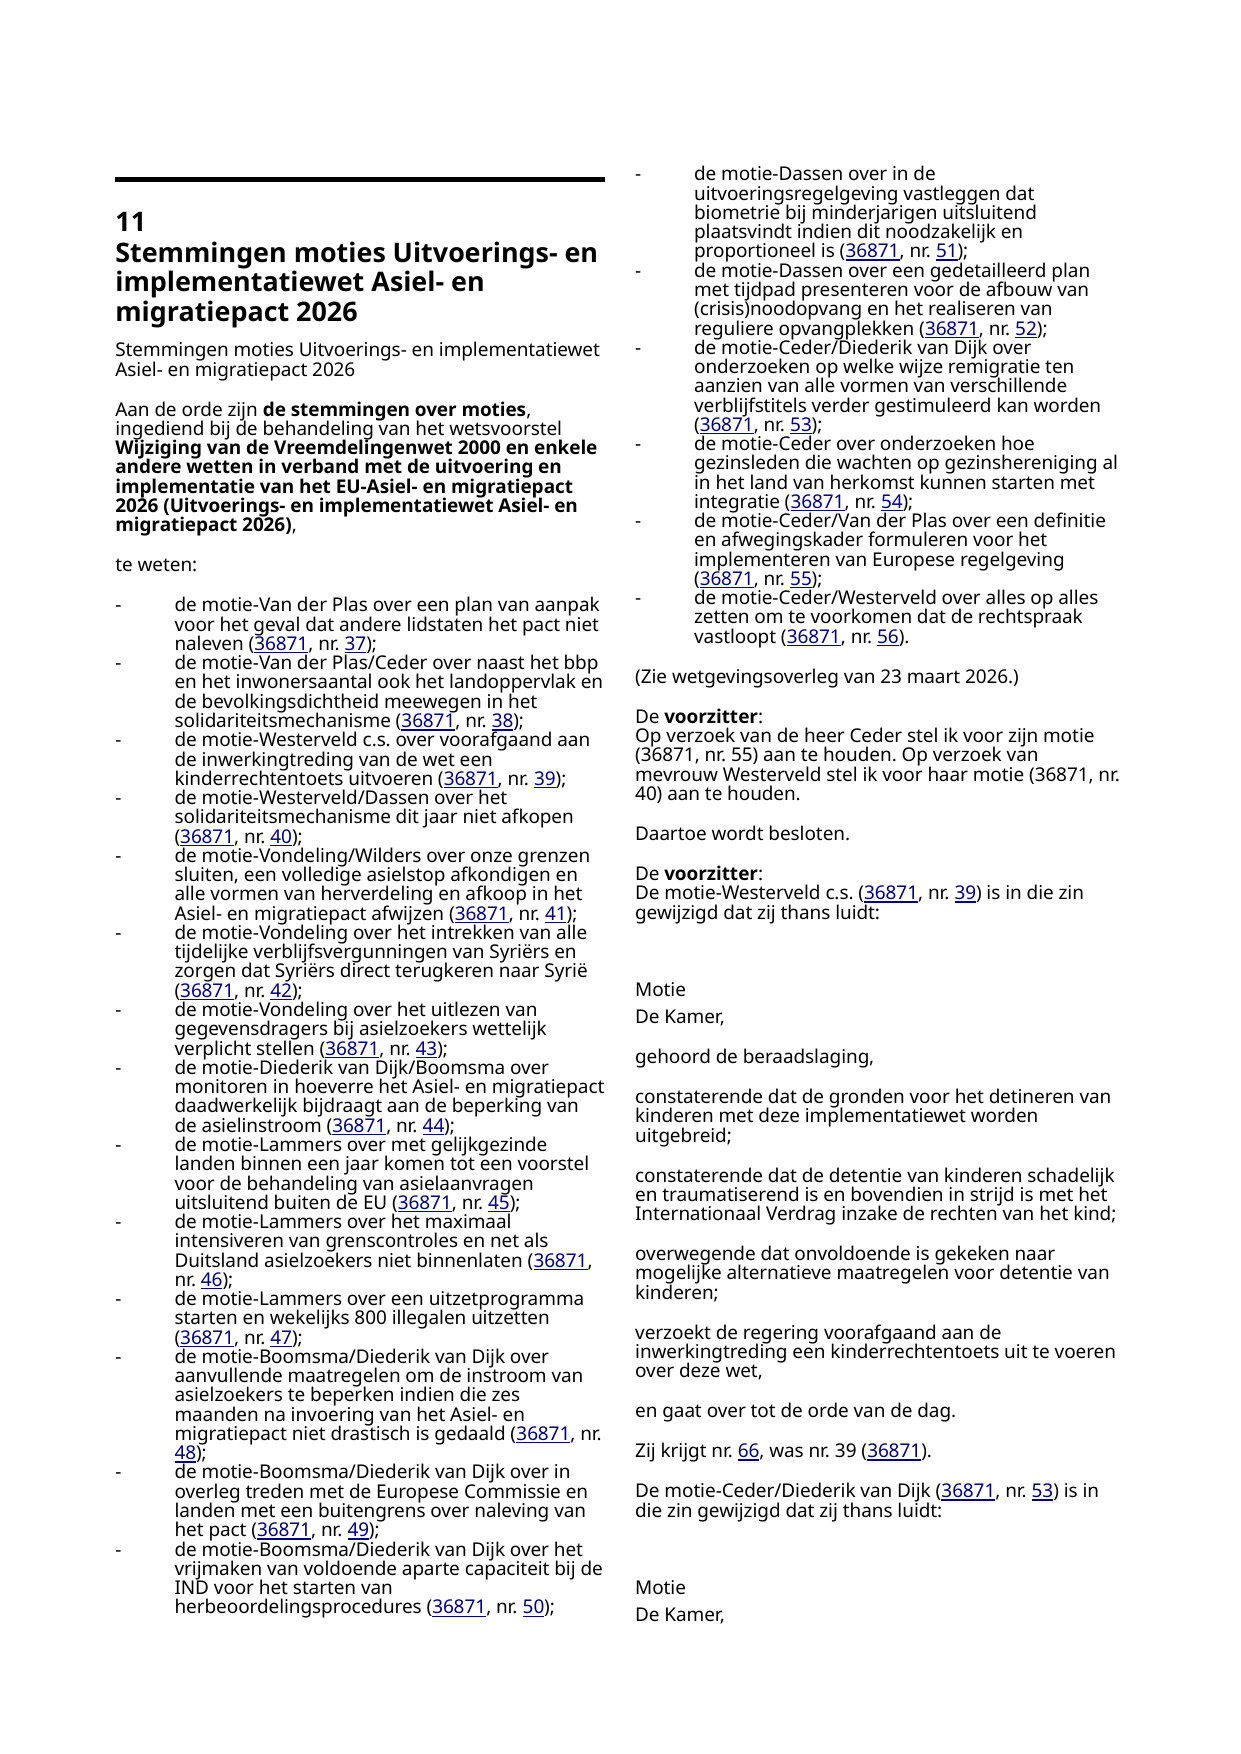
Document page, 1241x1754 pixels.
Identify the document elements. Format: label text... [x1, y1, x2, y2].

text te weten: [115, 556, 605, 576]
list de motie-Lammers over het maximaal intensiveren van grenscontroles en net als Duitsland asielzoekers niet binnenlaten (36871, nr. 46); [115, 1213, 605, 1290]
list de motie-Van der Plas over een plan van aanpak voor het geval dat andere lidstaten het pact niet naleven (36871, nr. 37); [115, 596, 605, 654]
text Op verzoek van de heer Ceder stel ik voor zijn motie (36871, nr. 55) aan te houden. Op verzoek van mevrouw Westerveld stel ik voor haar motie (36871, nr. 40) aan te houden. [635, 727, 1125, 804]
text Aan de orde zijn de stemmingen over moties, ingediend bij de behandeling van het wetsvoorstel Wijziging van de Vreemdelingenwet 2000 en enkele andere wetten in verband met de uitvoering en implementatie van het EU-Asiel- en migratiepact 2026 (Uitvoerings- en implementatiewet Asiel- en migratiepact 2026), [115, 401, 605, 536]
list de motie-Westerveld/Dassen over het solidariteitsmechanisme dit jaar niet afkopen (36871, nr. 40); [115, 789, 605, 847]
text Zij krijgt nr. 66, was nr. 39 (36871). [635, 1442, 1125, 1461]
text De voorzitter: [635, 708, 1125, 727]
text Stemmingen moties Uitvoerings- en implementatiewet Asiel- en migratiepact 2026 [115, 341, 605, 380]
text verzoekt de regering voorafgaand aan de inwerkingtreding een kinderrechtentoets uit te voeren over deze wet, [635, 1324, 1125, 1381]
text De motie-Westerveld c.s. (36871, nr. 39) is in die zin gewijzigd dat zij thans luidt: [635, 884, 1125, 923]
list de motie-Ceder/Westerveld over alles op alles zetten om te voorkomen dat de rechtspraak vastloopt (36871, nr. 56). [635, 589, 1125, 647]
text De Kamer, [635, 1606, 1125, 1625]
list de motie-Vondeling over het uitlezen van gegevensdragers bij asielzoekers wettelijk verplicht stellen (36871, nr. 43); [115, 1001, 605, 1059]
list de motie-Ceder/Diederik van Dijk over onderzoeken op welke wijze remigratie ten aanzien van alle vormen van verschillende verblijfstitels verder gestimuleerd kan worden (36871, nr. 53); [635, 339, 1125, 435]
list de motie-Vondeling/Wilders over onze grenzen sluiten, een volledige asielstop afkondigen en alle vormen van herverdeling en afkoop in het Asiel- en migratiepact afwijzen (36871, nr. 41); [115, 847, 605, 924]
text constaterende dat de detentie van kinderen schadelijk en traumatiserend is en bovendien in strijd is met het Internationaal Verdrag inzake de rechten van het kind; [635, 1167, 1125, 1224]
list de motie-Ceder/Van der Plas over een definitie en afwegingskader formuleren voor het implementeren van Europese regelgeving (36871, nr. 55); [635, 512, 1125, 589]
list de motie-Westerveld c.s. over voorafgaand aan de inwerkingtreding van de wet een kinderrechtentoets uitvoeren (36871, nr. 39); [115, 731, 605, 789]
text overwegende dat onvoldoende is gekeken naar mogelijke alternatieve maatregelen voor detentie van kinderen; [635, 1245, 1125, 1303]
list de motie-Van der Plas/Ceder over naast het bbp en het inwonersaantal ook het landoppervlak en de bevolkingsdichtheid meewegen in het solidariteitsmechanisme (36871, nr. 38); [115, 654, 605, 731]
list de motie-Dassen over een gedetailleerd plan met tijdpad presenteren voor de afbouw van (crisis)noodopvang en het realiseren van reguliere opvangplekken (36871, nr. 52); [635, 262, 1125, 339]
list de motie-Ceder over onderzoeken hoe gezinsleden die wachten op gezinshereniging al in het land van herkomst kunnen starten met integratie (36871, nr. 54); [635, 435, 1125, 512]
text constaterende dat de gronden voor het detineren van kinderen met deze implementatiewet worden uitgebreid; [635, 1088, 1125, 1146]
list de motie-Boomsma/Diederik van Dijk over aanvullende maatregelen om de instroom van asielzoekers te beperken indien die zes maanden na invoering van het Asiel- en migratiepact niet drastisch is gedaald (36871, nr. 48); [115, 1348, 605, 1463]
list de motie-Lammers over een uitzetprogramma starten en wekelijks 800 illegalen uitzetten (36871, nr. 47); [115, 1290, 605, 1348]
text Motie [635, 976, 1125, 1002]
list de motie-Boomsma/Diederik van Dijk over in overleg treden met de Europese Commissie en landen met een buitengrens over naleving van het pact (36871, nr. 49); [115, 1463, 605, 1541]
list de motie-Boomsma/Diederik van Dijk over het vrijmaken van voldoende aparte capaciteit bij de IND voor het starten van herbeoordelingsprocedures (36871, nr. 50); [115, 1541, 605, 1618]
list de motie-Dassen over in de uitvoeringsregelgeving vastleggen dat biometrie bij minderjarigen uitsluitend plaatsvindt indien dit noodzakelijk en proportioneel is (36871, nr. 51); [635, 165, 1125, 262]
list de motie-Vondeling over het intrekken van alle tijdelijke verblijfsvergunningen van Syriërs en zorgen dat Syriërs direct terugkeren naar Syrië (36871, nr. 42); [115, 924, 605, 1001]
text De voorzitter: [635, 865, 1125, 884]
list de motie-Lammers over met gelijkgezinde landen binnen een jaar komen tot een voorstel voor de behandeling van asielaanvragen uitsluitend buiten de EU (36871, nr. 45); [115, 1136, 605, 1213]
text De Kamer, [635, 1008, 1125, 1027]
text Stemmingen moties Uitvoerings- en implementatiewet Asiel- en migratiepact 2026 [115, 239, 605, 341]
text 11 [115, 203, 605, 239]
text Motie [635, 1574, 1125, 1600]
text gehoord de beraadslaging, [635, 1048, 1125, 1067]
text De motie-Ceder/Diederik van Dijk (36871, nr. 53) is in die zin gewijzigd dat zij thans luidt: [635, 1482, 1125, 1521]
text Daartoe wordt besloten. [635, 825, 1125, 844]
text (Zie wetgevingsoverleg van 23 maart 2026.) [635, 668, 1125, 687]
list de motie-Diederik van Dijk/Boomsma over monitoren in hoeverre het Asiel- en migratiepact daadwerkelijk bijdraagt aan de beperking van de asielinstroom (36871, nr. 44); [115, 1059, 605, 1136]
text en gaat over tot de orde van de dag. [635, 1402, 1125, 1421]
